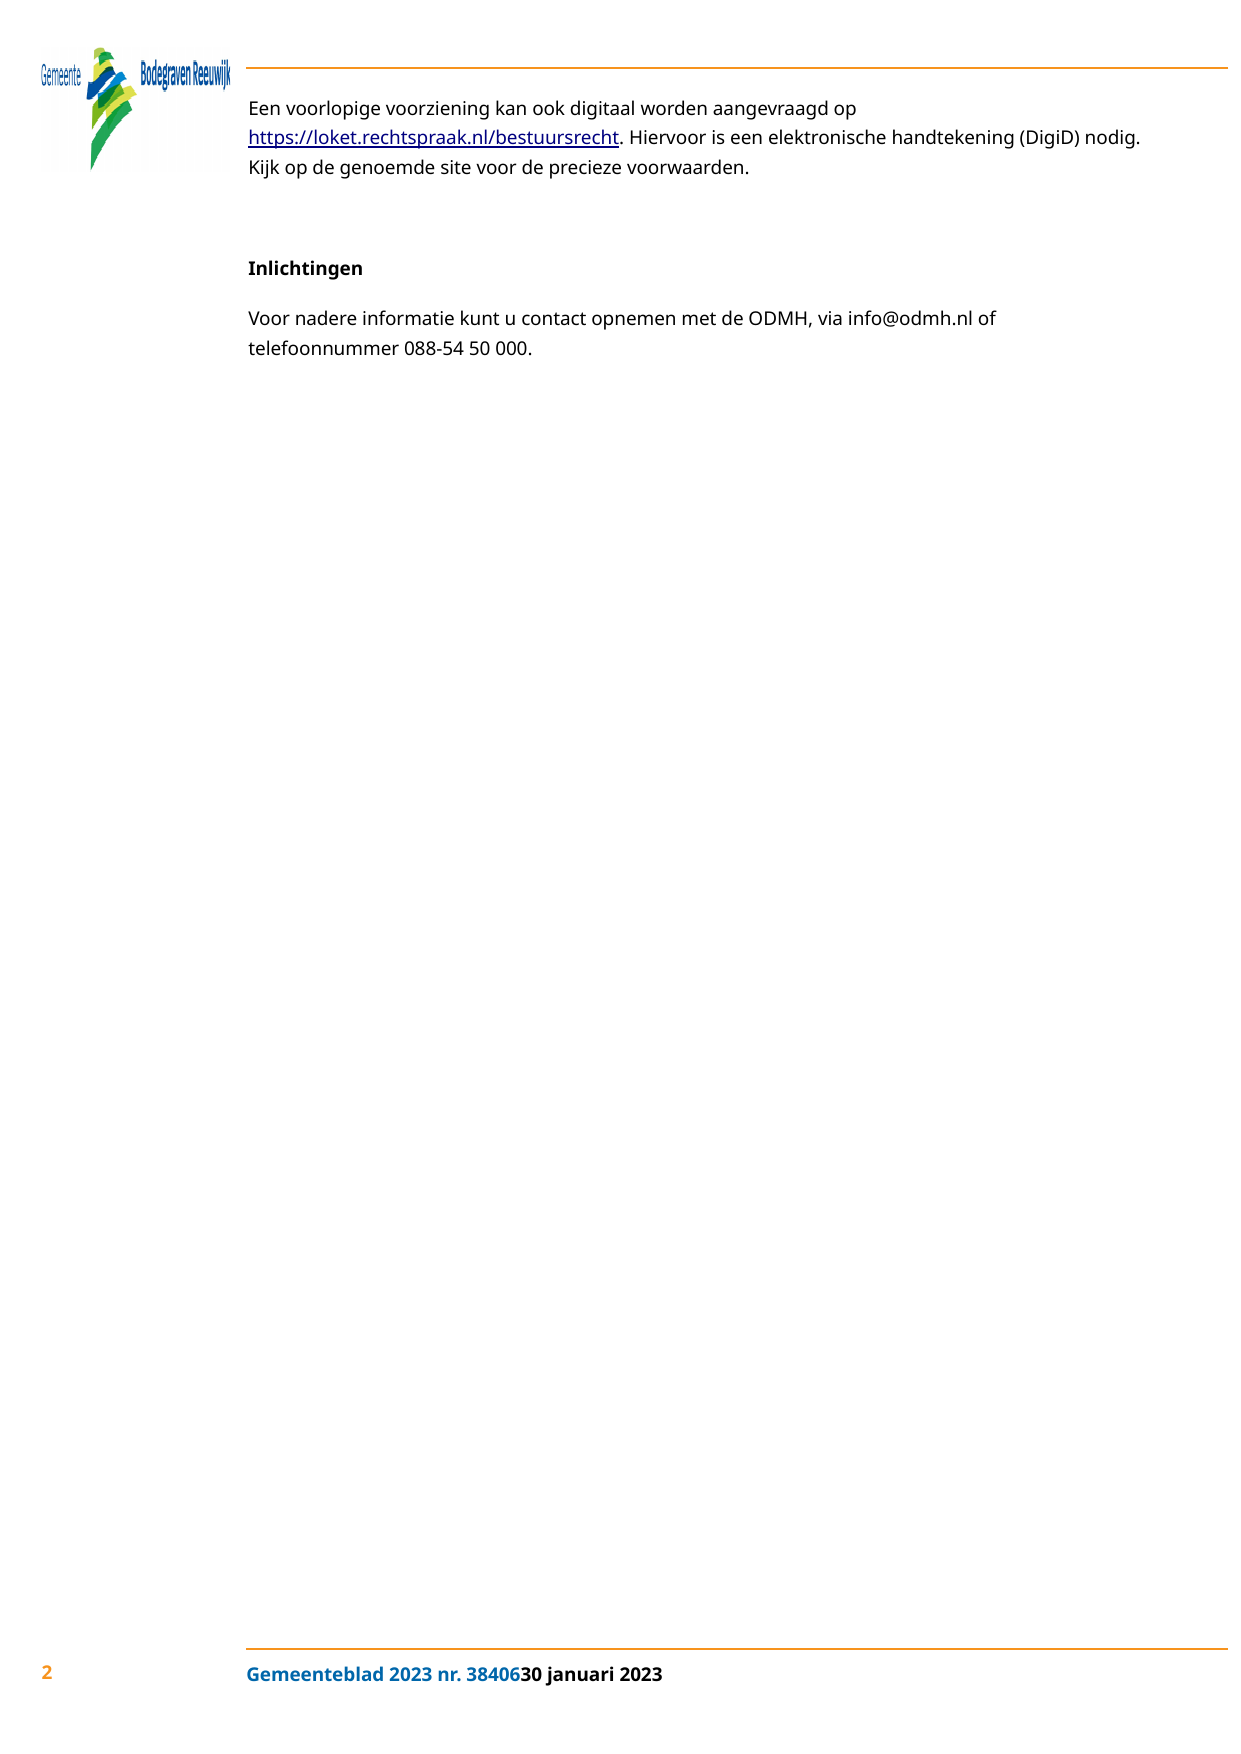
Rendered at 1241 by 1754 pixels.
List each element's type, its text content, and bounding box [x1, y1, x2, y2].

text Een voorlopige voorziening kan ook digitaal worden aangevraagd op https://loket.rechtspraak.nl/bestuursrecht. Hiervoor is een elektronische handtekening (DigiD) nodig. Kijk op de genoemde site voor de precieze voorwaarden. [248, 95, 1152, 180]
text Inlichtingen [248, 255, 1152, 281]
text Voor nadere informatie kunt u contact opnemen met de ODMH, via info@odmh.nl of telefoonnummer 088-54 50 000. [248, 305, 1152, 361]
picture [41, 47, 231, 172]
